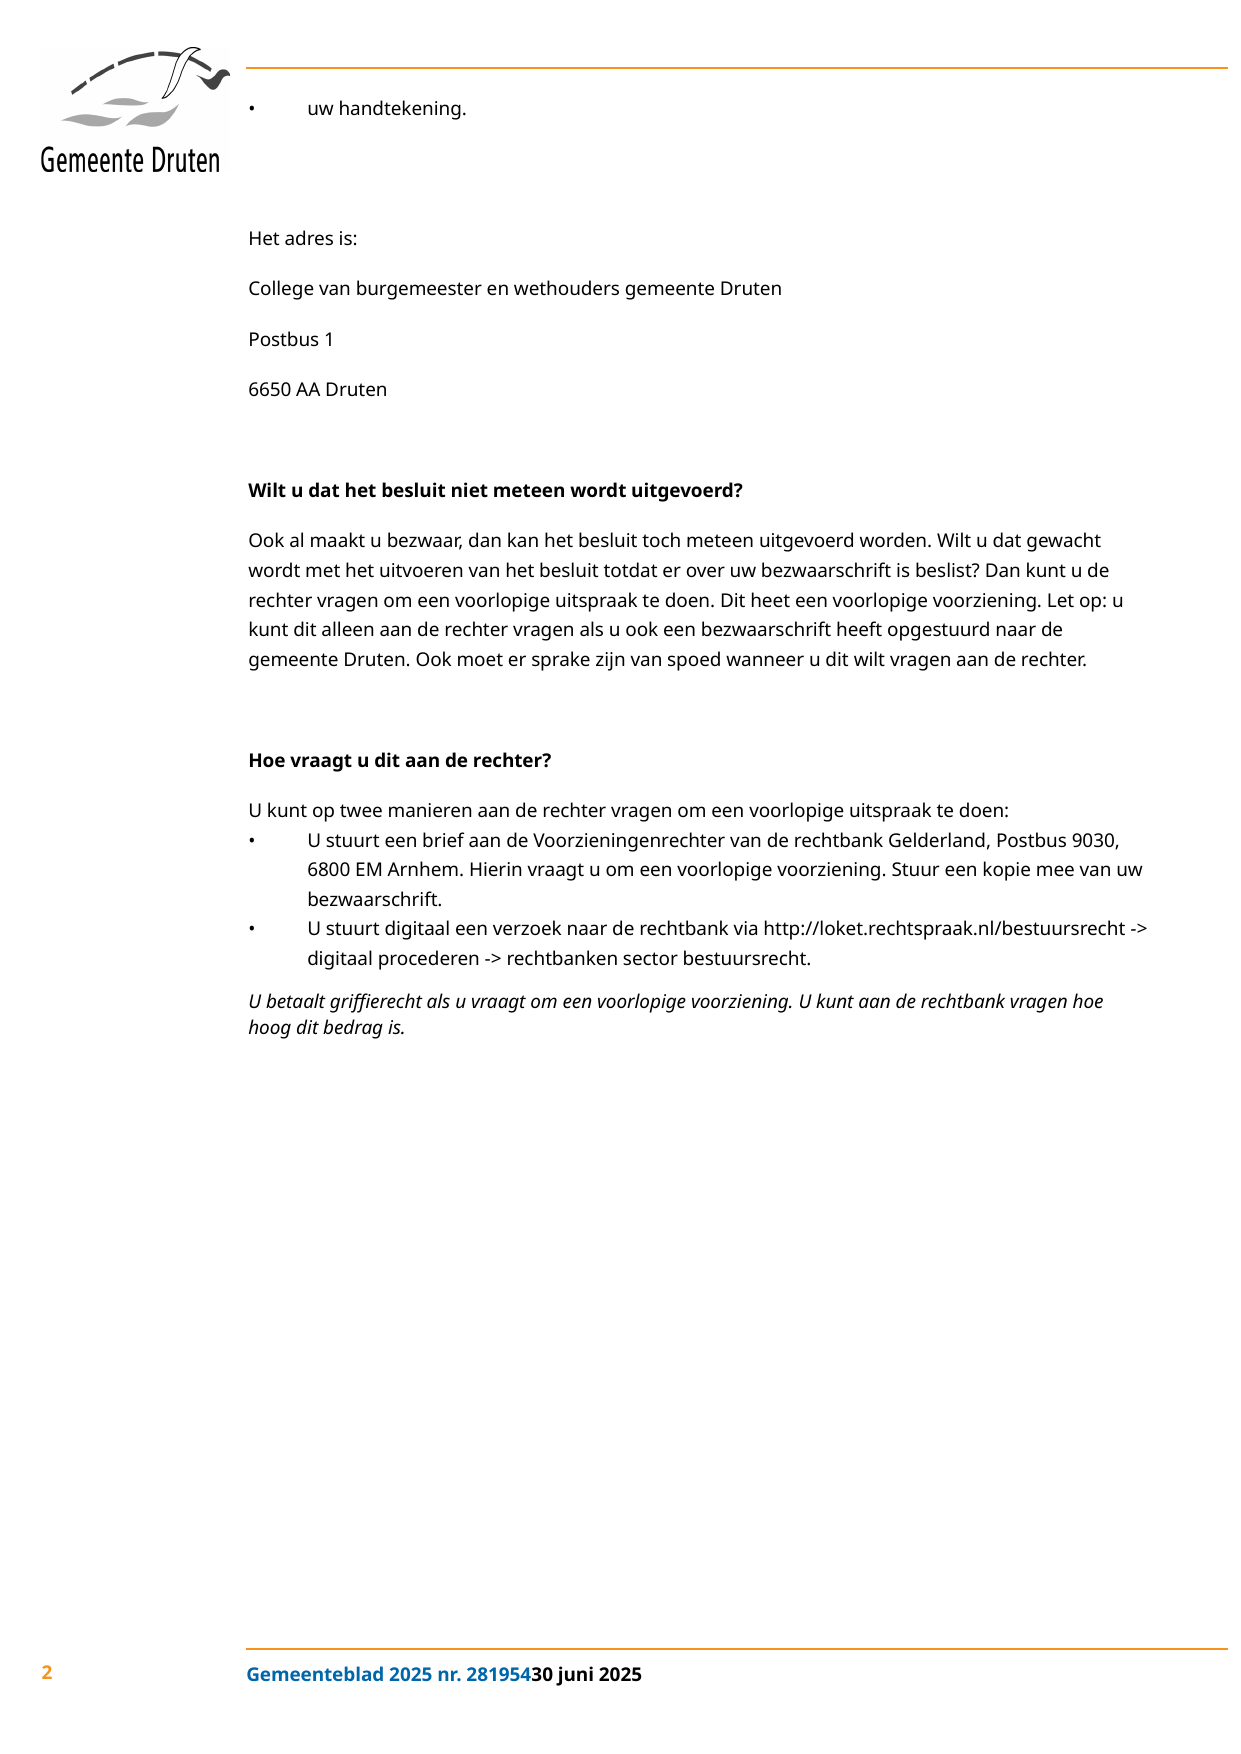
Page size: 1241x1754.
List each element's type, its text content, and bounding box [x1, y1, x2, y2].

text Hoe vraagt u dit aan de rechter? [248, 747, 1152, 773]
text College van burgemeester en wethouders gemeente Druten [248, 276, 1152, 301]
text Het adres is: [248, 225, 1152, 251]
list U stuurt een brief aan de Voorzieningenrechter van de rechtbank Gelderland, Postbus 9030, 6800 EM Arnhem. Hierin vraagt u om een voorlopige voorziening. Stuur een kopie mee van uw bezwaarschrift. [248, 827, 1152, 912]
list U stuurt digitaal een verzoek naar de rechtbank via http://loket.rechtspraak.nl/bestuursrecht -> digitaal procederen -> rechtbanken sector bestuursrecht. [248, 916, 1152, 971]
text U betaalt griffierecht als u vraagt om een voorlopige voorziening. U kunt aan de rechtbank vragen hoe hoog dit bedrag is. [248, 988, 1152, 1040]
text 6650 AA Druten [248, 376, 1152, 402]
text Ook al maakt u bezwaar, dan kan het besluit toch meteen uitgevoerd worden. Wilt u dat gewacht wordt met het uitvoeren van het besluit totdat er over uw bezwaarschrift is beslist? Dan kunt u de rechter vragen om een voorlopige uitspraak te doen. Dit heet een voorlopige voorziening. Let op: u kunt dit alleen aan de rechter vragen als u ook een bezwaarschrift heeft opgestuurd naar de gemeente Druten. Ook moet er sprake zijn van spoed wanneer u dit wilt vragen aan de rechter. [248, 528, 1152, 672]
text Wilt u dat het besluit niet meteen wordt uitgevoerd? [248, 477, 1152, 503]
text U kunt op twee manieren aan de rechter vragen om een voorlopige uitspraak te doen: [248, 797, 1152, 823]
picture [41, 47, 231, 172]
text Postbus 1 [248, 326, 1152, 352]
list uw handtekening. [248, 95, 1152, 121]
